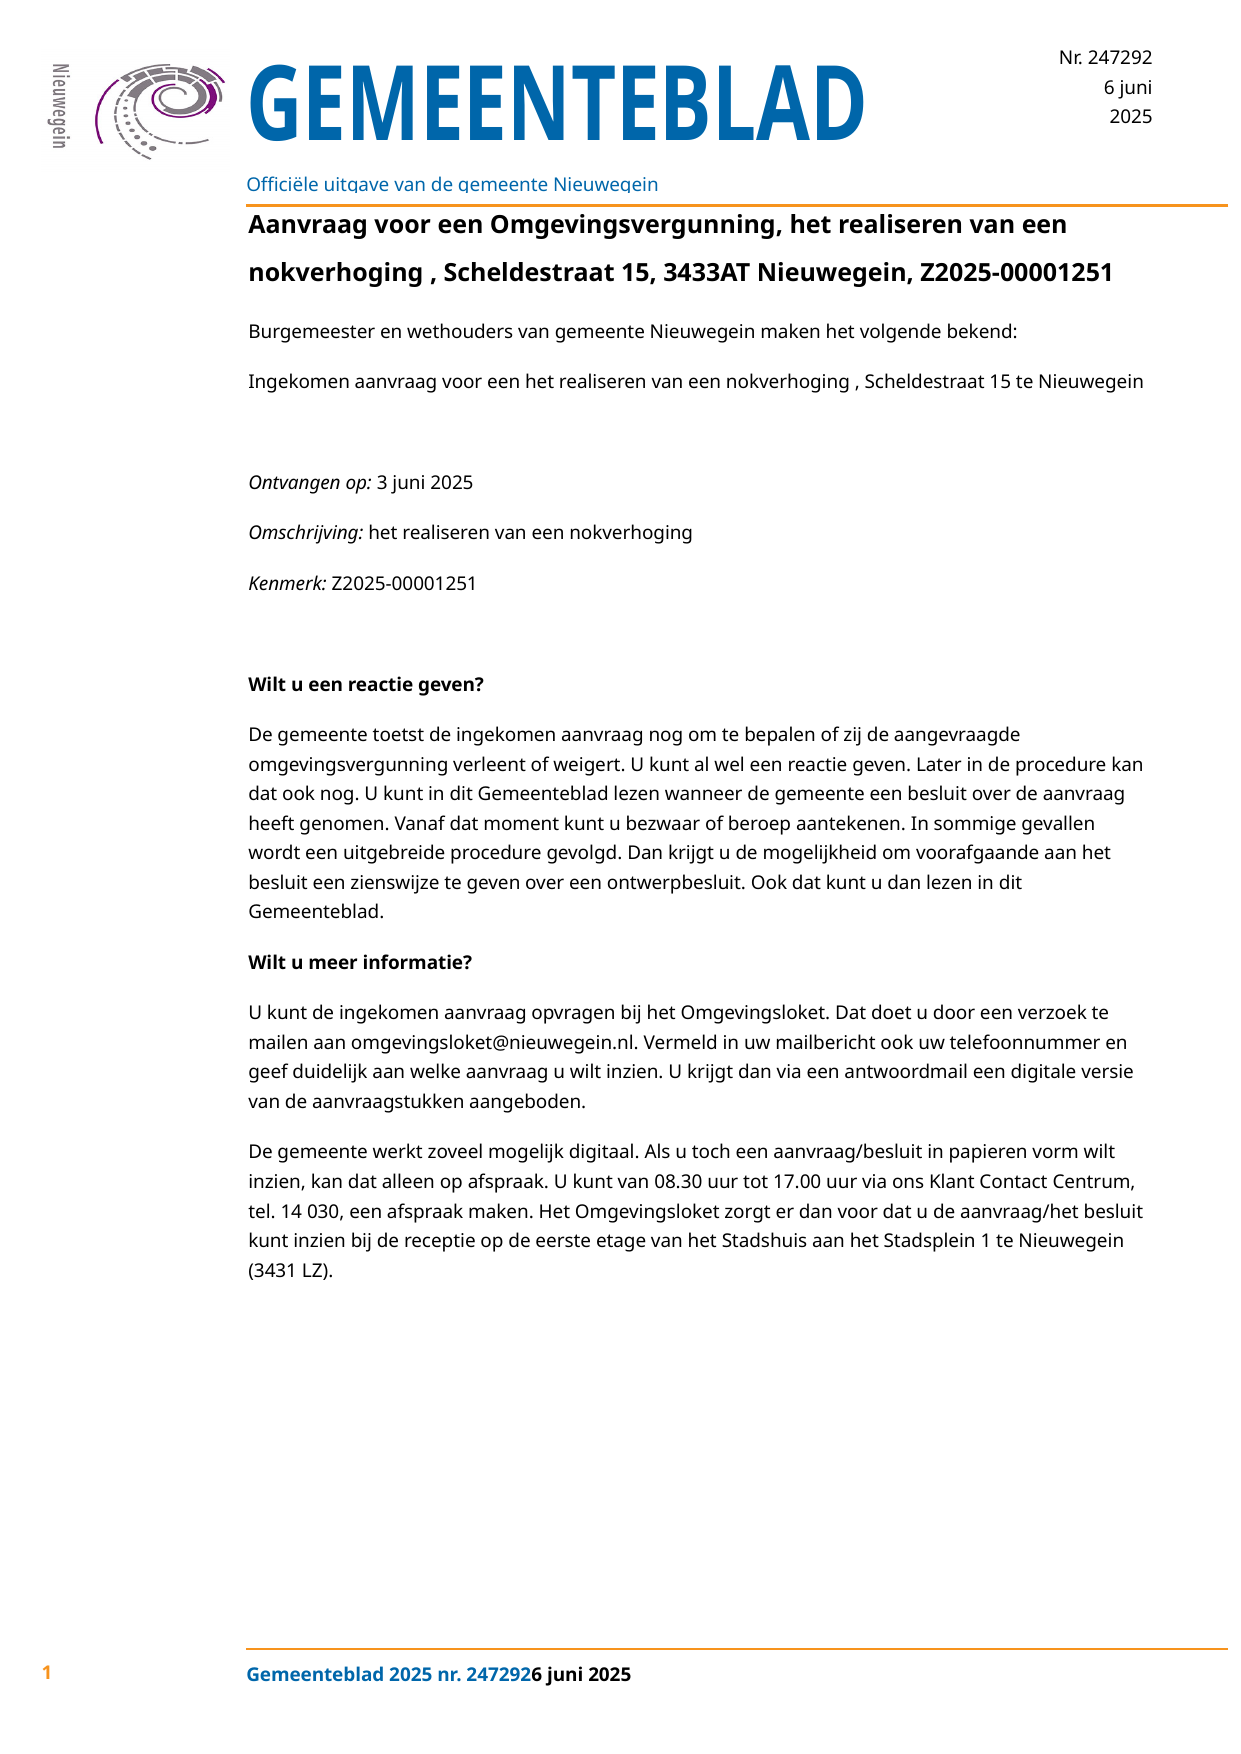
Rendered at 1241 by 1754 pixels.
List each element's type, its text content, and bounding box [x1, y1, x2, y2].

text De gemeente toetst de ingekomen aanvraag nog om te bepalen of zij de aangevraagde omgevingsvergunning verleent of weigert. U kunt al wel een reactie geven. Later in de procedure kan dat ook nog. U kunt in dit Gemeenteblad lezen wanneer de gemeente een besluit over de aanvraag heeft genomen. Vanaf dat moment kunt u bezwaar of beroep aantekenen. In sommige gevallen wordt een uitgebreide procedure gevolgd. Dan krijgt u de mogelijkheid om voorafgaande aan het besluit een zienswijze te geven over een ontwerpbesluit. Ook dat kunt u dan lezen in dit Gemeenteblad. [248, 721, 1152, 924]
text Ingekomen aanvraag voor een het realiseren van een nokverhoging , Scheldestraat 15 te Nieuwegein [248, 368, 1152, 394]
text Omschrijving: het realiseren van een nokverhoging [248, 519, 1152, 545]
text Kenmerk: Z2025-00001251 [248, 570, 1152, 596]
text Wilt u meer informatie? [248, 949, 1152, 975]
text U kunt de ingekomen aanvraag opvragen bij het Omgevingsloket. Dat doet u door een verzoek te mailen aan omgevingsloket@nieuwegein.nl. Vermeld in uw mailbericht ook uw telefoonnummer en geef duidelijk aan welke aanvraag u wilt inzien. U krijgt dan via een antwoordmail een digitale versie van de aanvraagstukken aangeboden. [248, 999, 1152, 1114]
text De gemeente werkt zoveel mogelijk digitaal. Als u toch een aanvraag/besluit in papieren vorm wilt inzien, kan dat alleen op afspraak. U kunt van 08.30 uur tot 17.00 uur via ons Klant Contact Centrum, tel. 14 030, een afspraak maken. Het Omgevingsloket zorgt er dan voor dat u de aanvraag/het besluit kunt inzien bij de receptie op de eerste etage van het Stadshuis aan het Stadsplein 1 te Nieuwegein (3431 LZ). [248, 1139, 1152, 1283]
text Ontvangen op: 3 juni 2025 [248, 469, 1152, 495]
picture [41, 47, 231, 172]
text Burgemeester en wethouders van gemeente Nieuwegein maken het volgende bekend: [248, 318, 1152, 344]
text Aanvraag voor een Omgevingsvergunning, het realiseren van een nokverhoging , Scheldestraat 15, 3433AT Nieuwegein, Z2025-00001251 [248, 207, 1152, 288]
text Wilt u een reactie geven? [248, 671, 1152, 697]
